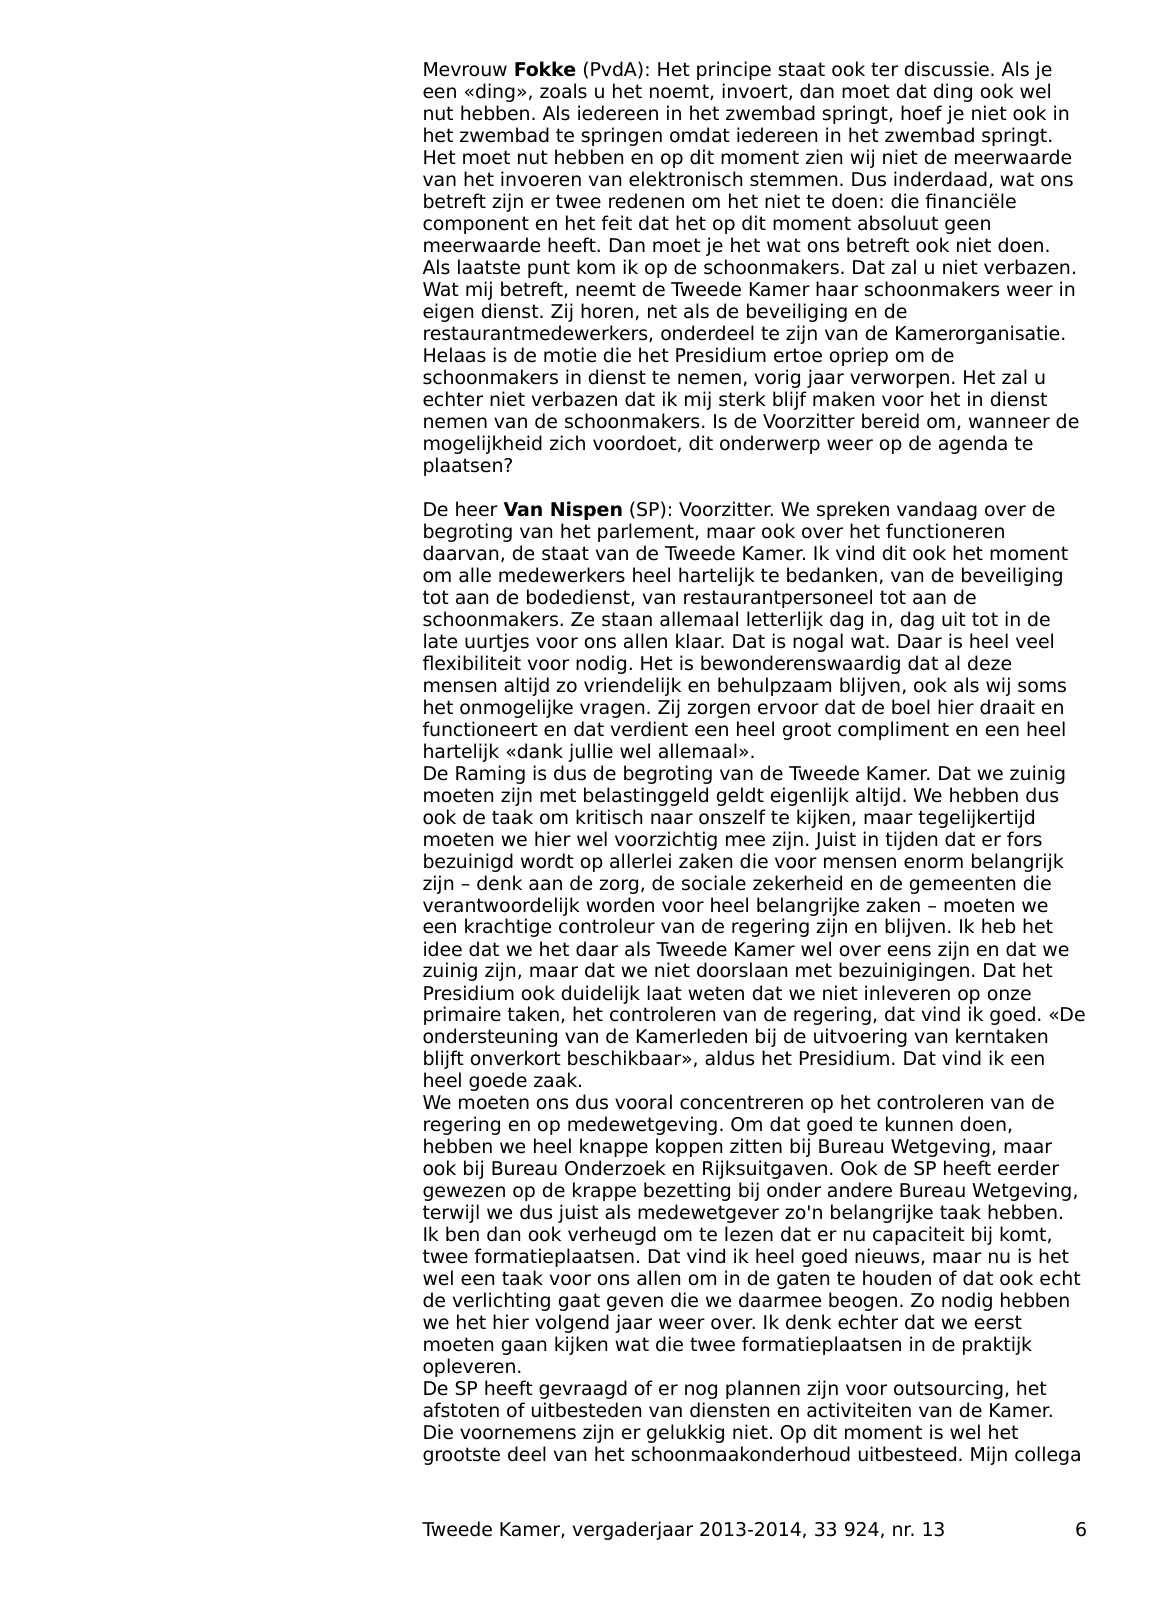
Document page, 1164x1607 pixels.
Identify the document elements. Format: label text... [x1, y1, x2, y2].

text De Raming is dus de begroting van de Tweede Kamer. Dat we zuinig moeten zijn met belastinggeld geldt eigenlijk altijd. We hebben dus ook de taak om kritisch naar onszelf te kijken, maar tegelijkertijd moeten we hier wel voorzichtig mee zijn. Juist in tijden dat er fors bezuinigd wordt op allerlei zaken die voor mensen enorm belangrijk zijn – denk aan de zorg, de sociale zekerheid en de gemeenten die verantwoordelijk worden voor heel belangrijke zaken – moeten we een krachtige controleur van de regering zijn en blijven. Ik heb het idee dat we het daar als Tweede Kamer wel over eens zijn en dat we zuinig zijn, maar dat we niet doorslaan met bezuinigingen. Dat het Presidium ook duidelijk laat weten dat we niet inleveren op onze primaire taken, het controleren van de regering, dat vind ik goed. «De ondersteuning van de Kamerleden bij de uitvoering van kerntaken blijft onverkort beschikbaar», aldus het Presidium. Dat vind ik een heel goede zaak. [422, 763, 1087, 1092]
text De heer Van Nispen (SP): Voorzitter. We spreken vandaag over de begroting van het parlement, maar ook over het functioneren daarvan, de staat van de Tweede Kamer. Ik vind dit ook het moment om alle medewerkers heel hartelijk te bedanken, van de beveiliging tot aan de bodedienst, van restaurantpersoneel tot aan de schoonmakers. Ze staan allemaal letterlijk dag in, dag uit tot in de late uurtjes voor ons allen klaar. Dat is nogal wat. Daar is heel veel flexibiliteit voor nodig. Het is bewonderenswaardig dat al deze mensen altijd zo vriendelijk en behulpzaam blijven, ook als wij soms het onmogelijke vragen. Zij zorgen ervoor dat de boel hier draait en functioneert en dat verdient een heel groot compliment en een heel hartelijk «dank jullie wel allemaal». [422, 499, 1087, 763]
text Als laatste punt kom ik op de schoonmakers. Dat zal u niet verbazen. Wat mij betreft, neemt de Tweede Kamer haar schoonmakers weer in eigen dienst. Zij horen, net als de beveiliging en de restaurantmedewerkers, onderdeel te zijn van de Kamerorganisatie. Helaas is de motie die het Presidium ertoe opriep om de schoonmakers in dienst te nemen, vorig jaar verworpen. Het zal u echter niet verbazen dat ik mij sterk blijf maken voor het in dienst nemen van de schoonmakers. Is de Voorzitter bereid om, wanneer de mogelijkheid zich voordoet, dit onderwerp weer op de agenda te plaatsen? [422, 257, 1087, 477]
text Mevrouw Fokke (PvdA): Het principe staat ook ter discussie. Als je een «ding», zoals u het noemt, invoert, dan moet dat ding ook wel nut hebben. Als iedereen in het zwembad springt, hoef je niet ook in het zwembad te springen omdat iedereen in het zwembad springt. Het moet nut hebben en op dit moment zien wij niet de meerwaarde van het invoeren van elektronisch stemmen. Dus inderdaad, wat ons betreft zijn er twee redenen om het niet te doen: die financiële component en het feit dat het op dit moment absoluut geen meerwaarde heeft. Dan moet je het wat ons betreft ook niet doen. [422, 59, 1087, 257]
text We moeten ons dus vooral concentreren op het controleren van de regering en op medewetgeving. Om dat goed te kunnen doen, hebben we heel knappe koppen zitten bij Bureau Wetgeving, maar ook bij Bureau Onderzoek en Rijksuitgaven. Ook de SP heeft eerder gewezen op de krappe bezetting bij onder andere Bureau Wetgeving, terwijl we dus juist als medewetgever zo'n belangrijke taak hebben. Ik ben dan ook verheugd om te lezen dat er nu capaciteit bij komt, twee formatieplaatsen. Dat vind ik heel goed nieuws, maar nu is het wel een taak voor ons allen om in de gaten te houden of dat ook echt de verlichting gaat geven die we daarmee beogen. Zo nodig hebben we het hier volgend jaar weer over. Ik denk echter dat we eerst moeten gaan kijken wat die twee formatieplaatsen in de praktijk opleveren. [422, 1092, 1087, 1378]
text De SP heeft gevraagd of er nog plannen zijn voor outsourcing, het afstoten of uitbesteden van diensten en activiteiten van de Kamer. Die voornemens zijn er gelukkig niet. Op dit moment is wel het grootste deel van het schoonmaakonderhoud uitbesteed. Mijn collega [422, 1378, 1087, 1466]
